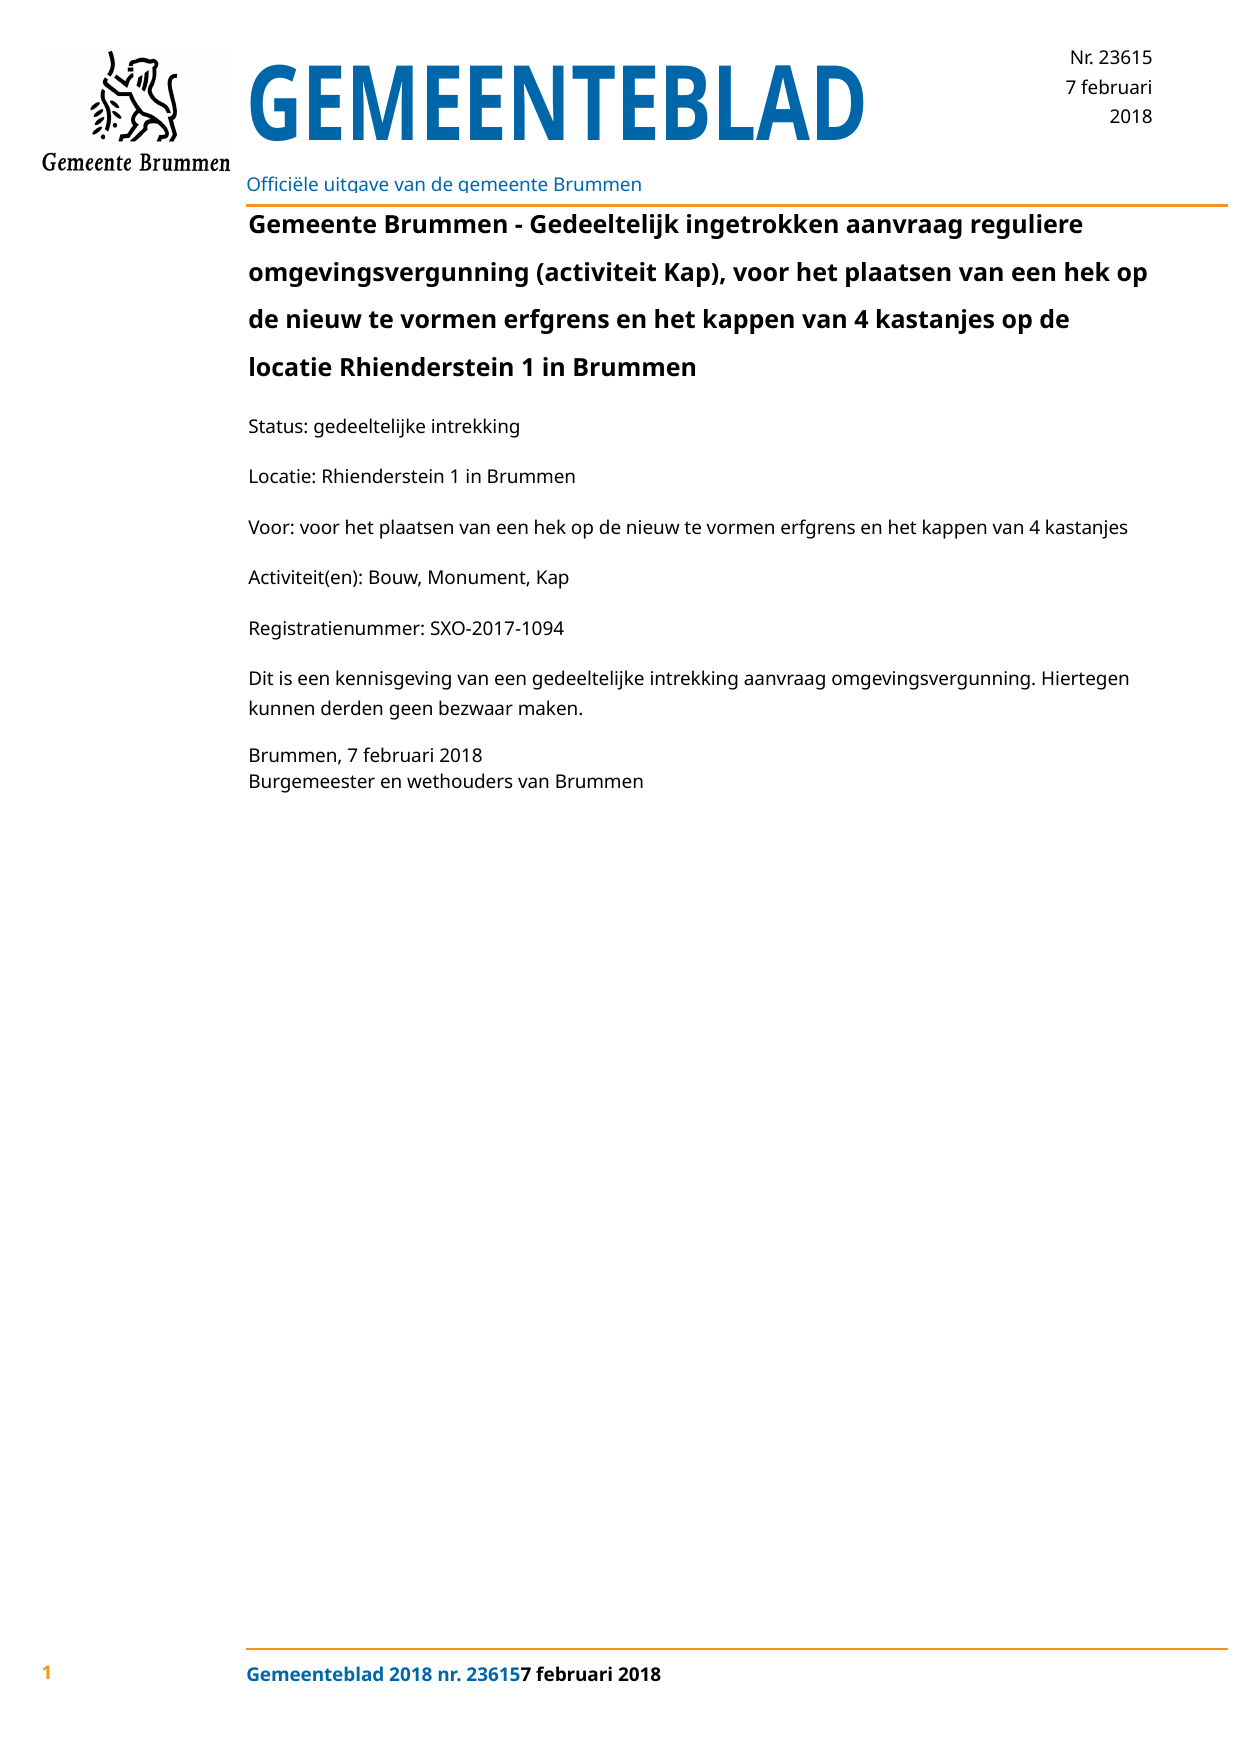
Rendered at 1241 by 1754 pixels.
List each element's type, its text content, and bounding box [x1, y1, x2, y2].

text Voor: voor het plaatsen van een hek op de nieuw te vormen erfgrens en het kappen van 4 kastanjes [248, 514, 1152, 540]
text Activiteit(en): Bouw, Monument, Kap [248, 564, 1152, 590]
text Dit is een kennisgeving van een gedeeltelijke intrekking aanvraag omgevingsvergunning. Hiertegen kunnen derden geen bezwaar maken. [248, 665, 1152, 721]
text Gemeente Brummen - Gedeeltelijk ingetrokken aanvraag reguliere omgevingsvergunning (activiteit Kap), voor het plaatsen van een hek op de nieuw te vormen erfgrens en het kappen van 4 kastanjes op de locatie Rhienderstein 1 in Brummen [248, 207, 1152, 384]
picture [41, 47, 231, 172]
text Registratienummer: SXO-2017-1094 [248, 615, 1152, 641]
text Locatie: Rhienderstein 1 in Brummen [248, 463, 1152, 489]
text Brummen, 7 februari 2018 [248, 743, 1152, 768]
text Status: gedeeltelijke intrekking [248, 413, 1152, 439]
text Burgemeester en wethouders van Brummen [248, 768, 1152, 794]
